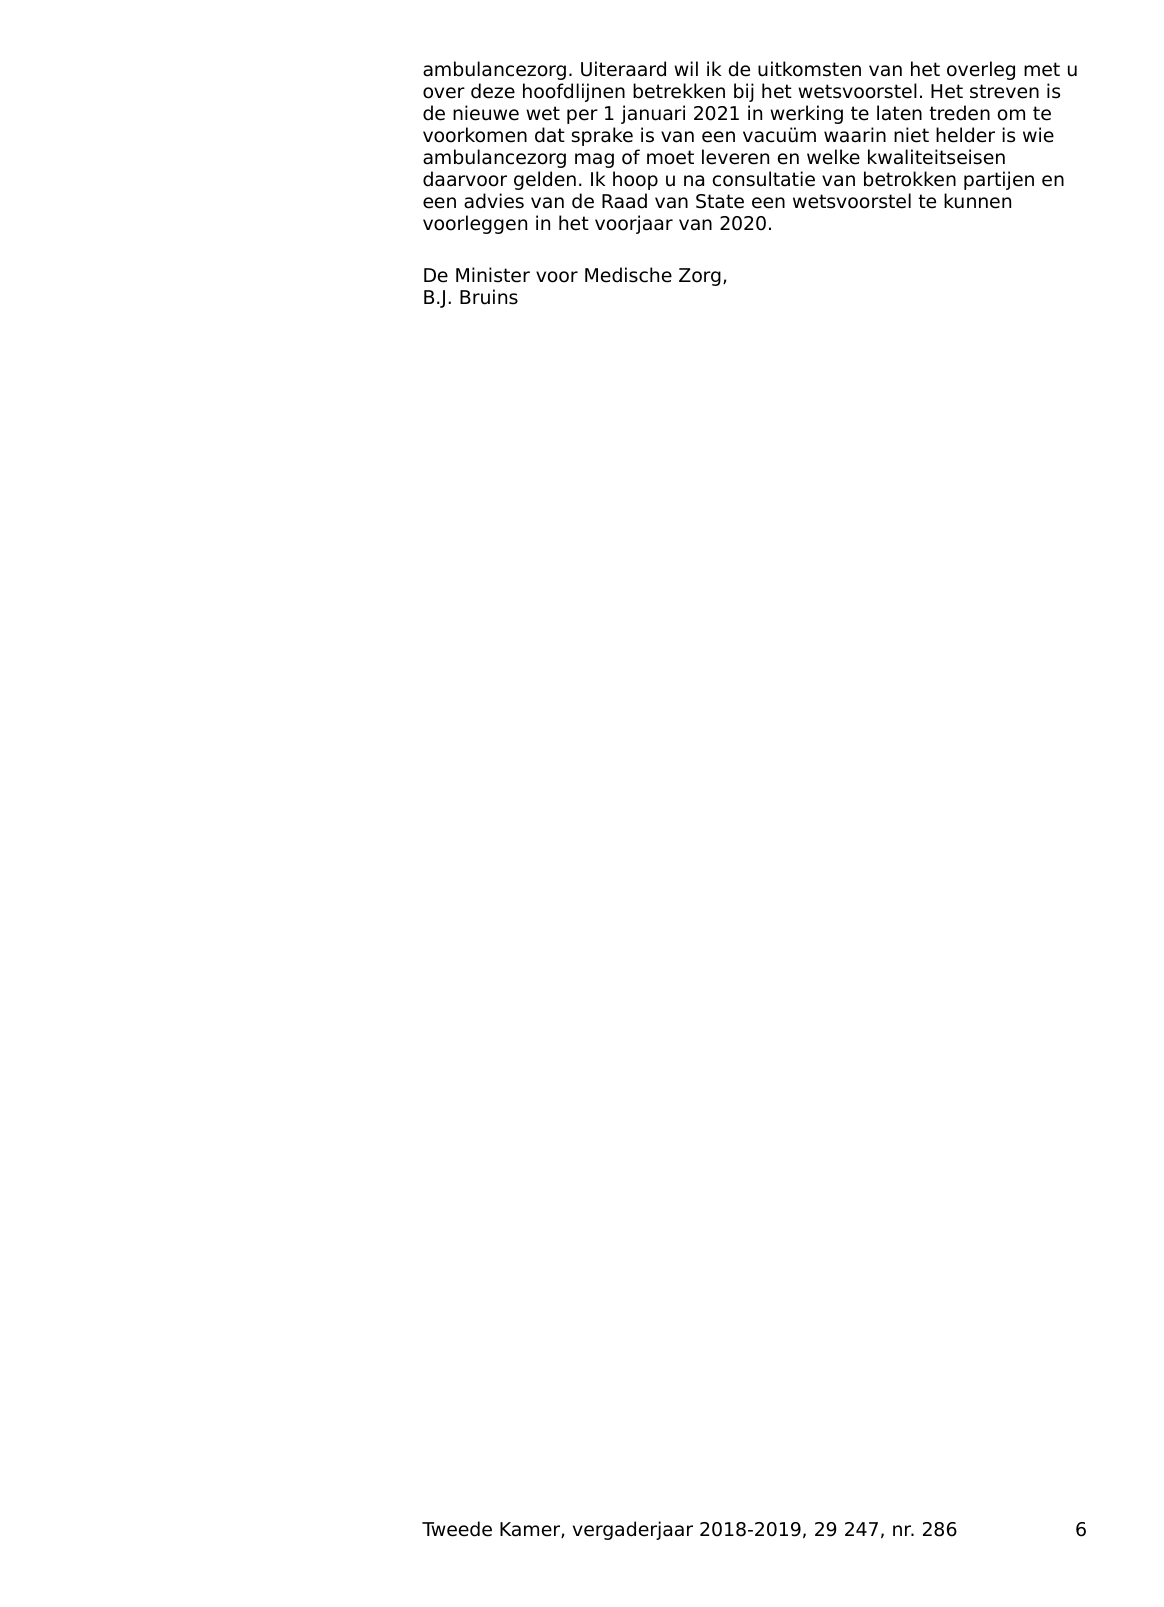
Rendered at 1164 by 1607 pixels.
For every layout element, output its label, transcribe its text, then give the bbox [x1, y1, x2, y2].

text De Minister voor Medische Zorg, B.J. Bruins [422, 265, 1087, 309]
text ambulancezorg. Uiteraard wil ik de uitkomsten van het overleg met u over deze hoofdlijnen betrekken bij het wetsvoorstel. Het streven is de nieuwe wet per 1 januari 2021 in werking te laten treden om te voorkomen dat sprake is van een vacuüm waarin niet helder is wie ambulancezorg mag of moet leveren en welke kwaliteitseisen daarvoor gelden. Ik hoop u na consultatie van betrokken partijen en een advies van de Raad van State een wetsvoorstel te kunnen voorleggen in het voorjaar van 2020. [422, 59, 1087, 235]
